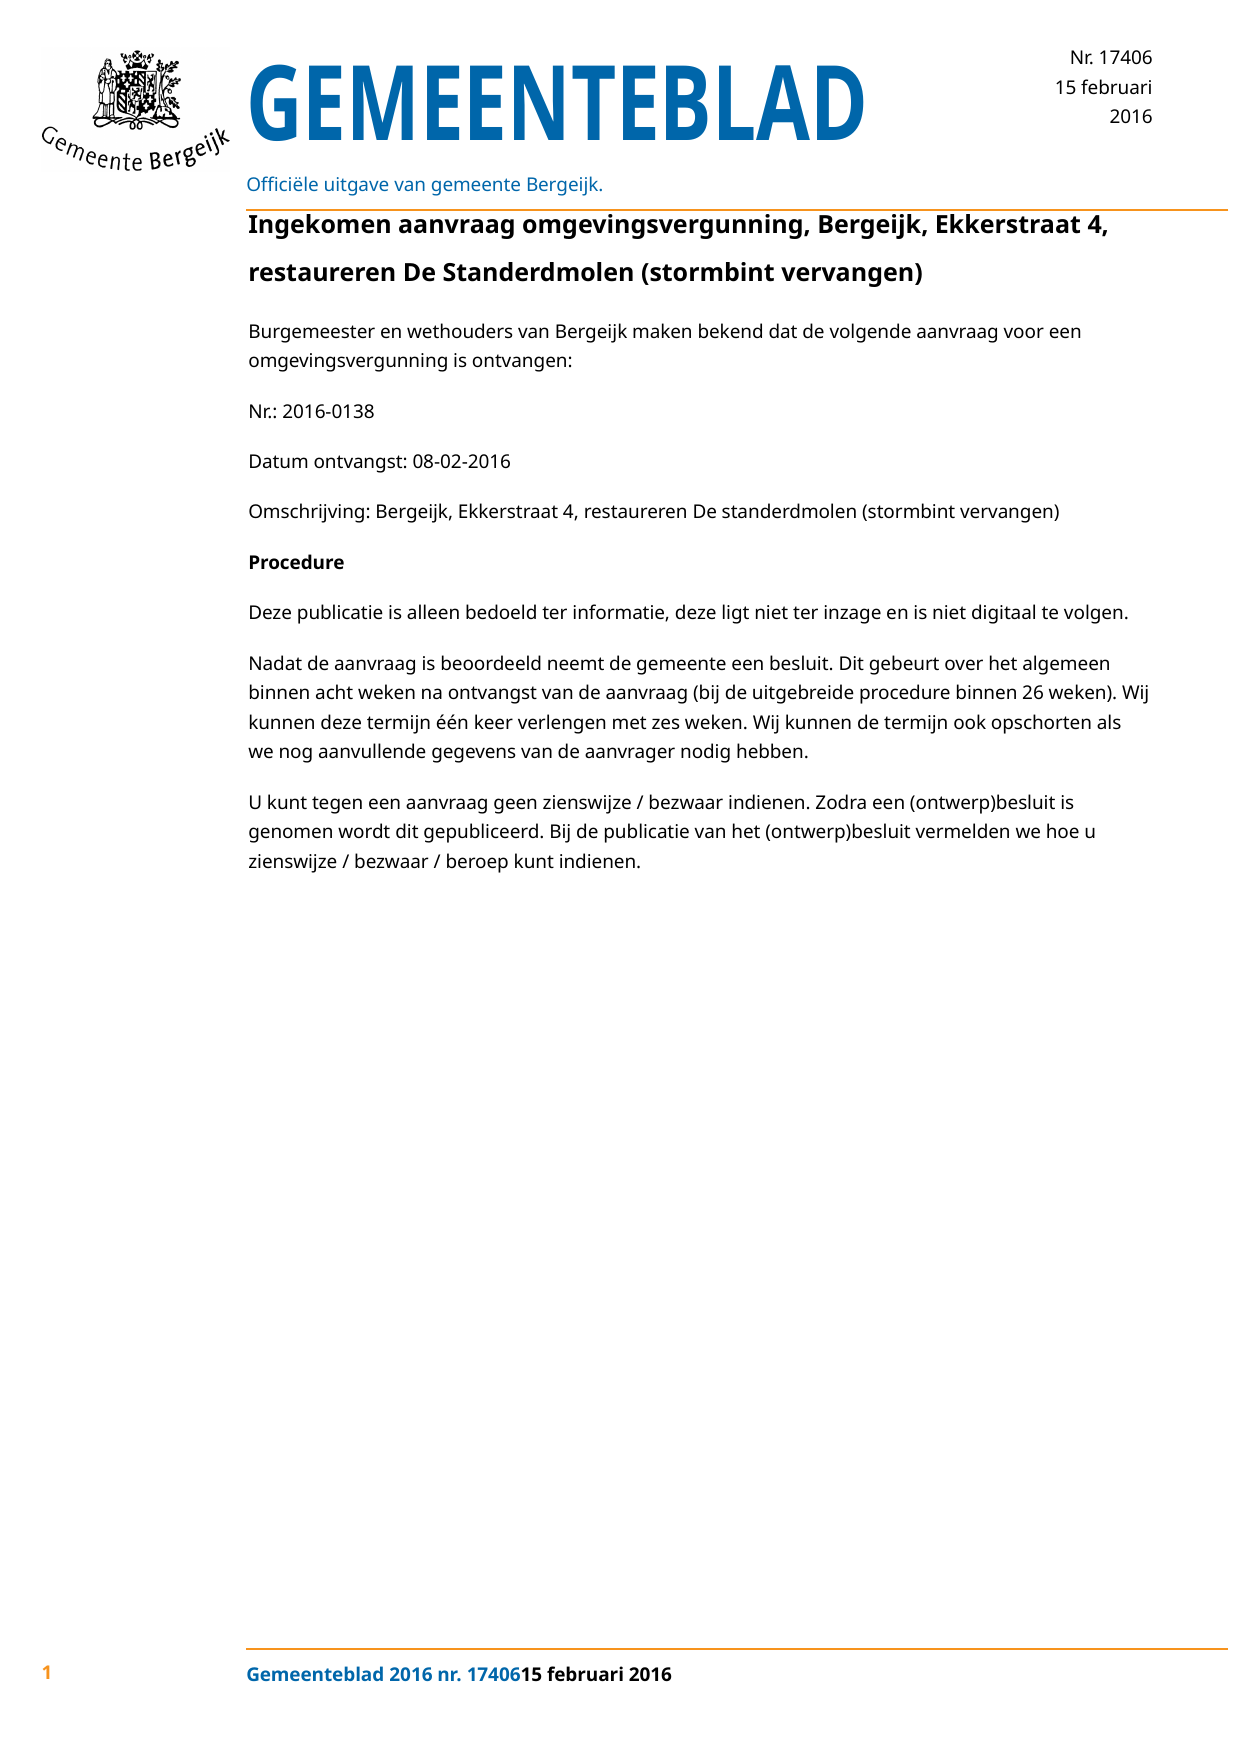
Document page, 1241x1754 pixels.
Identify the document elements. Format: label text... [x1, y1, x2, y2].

picture [41, 47, 231, 172]
text U kunt tegen een aanvraag geen zienswijze / bezwaar indienen. Zodra een (ontwerp)besluit is genomen wordt dit gepubliceerd. Bij de publicatie van het (ontwerp)besluit vermelden we hoe u zienswijze / bezwaar / beroep kunt indienen. [248, 789, 1152, 874]
text Nadat de aanvraag is beoordeeld neemt de gemeente een besluit. Dit gebeurt over het algemeen binnen acht weken na ontvangst van de aanvraag (bij de uitgebreide procedure binnen 26 weken). Wij kunnen deze termijn één keer verlengen met zes weken. Wij kunnen de termijn ook opschorten als we nog aanvullende gegevens van de aanvrager nodig hebben. [248, 650, 1152, 764]
text Deze publicatie is alleen bedoeld ter informatie, deze ligt niet ter inzage en is niet digitaal te volgen. [248, 599, 1152, 625]
text Nr.: 2016-0138 [248, 398, 1152, 424]
text Datum ontvangst: 08-02-2016 [248, 448, 1152, 474]
text Ingekomen aanvraag omgevingsvergunning, Bergeijk, Ekkerstraat 4, restaureren De Standerdmolen (stormbint vervangen) [248, 211, 1152, 288]
text Burgemeester en wethouders van Bergeijk maken bekend dat de volgende aanvraag voor een omgevingsvergunning is ontvangen: [248, 318, 1152, 373]
text Omschrijving: Bergeijk, Ekkerstraat 4, restaureren De standerdmolen (stormbint vervangen) [248, 499, 1152, 524]
text Procedure [248, 549, 1152, 575]
